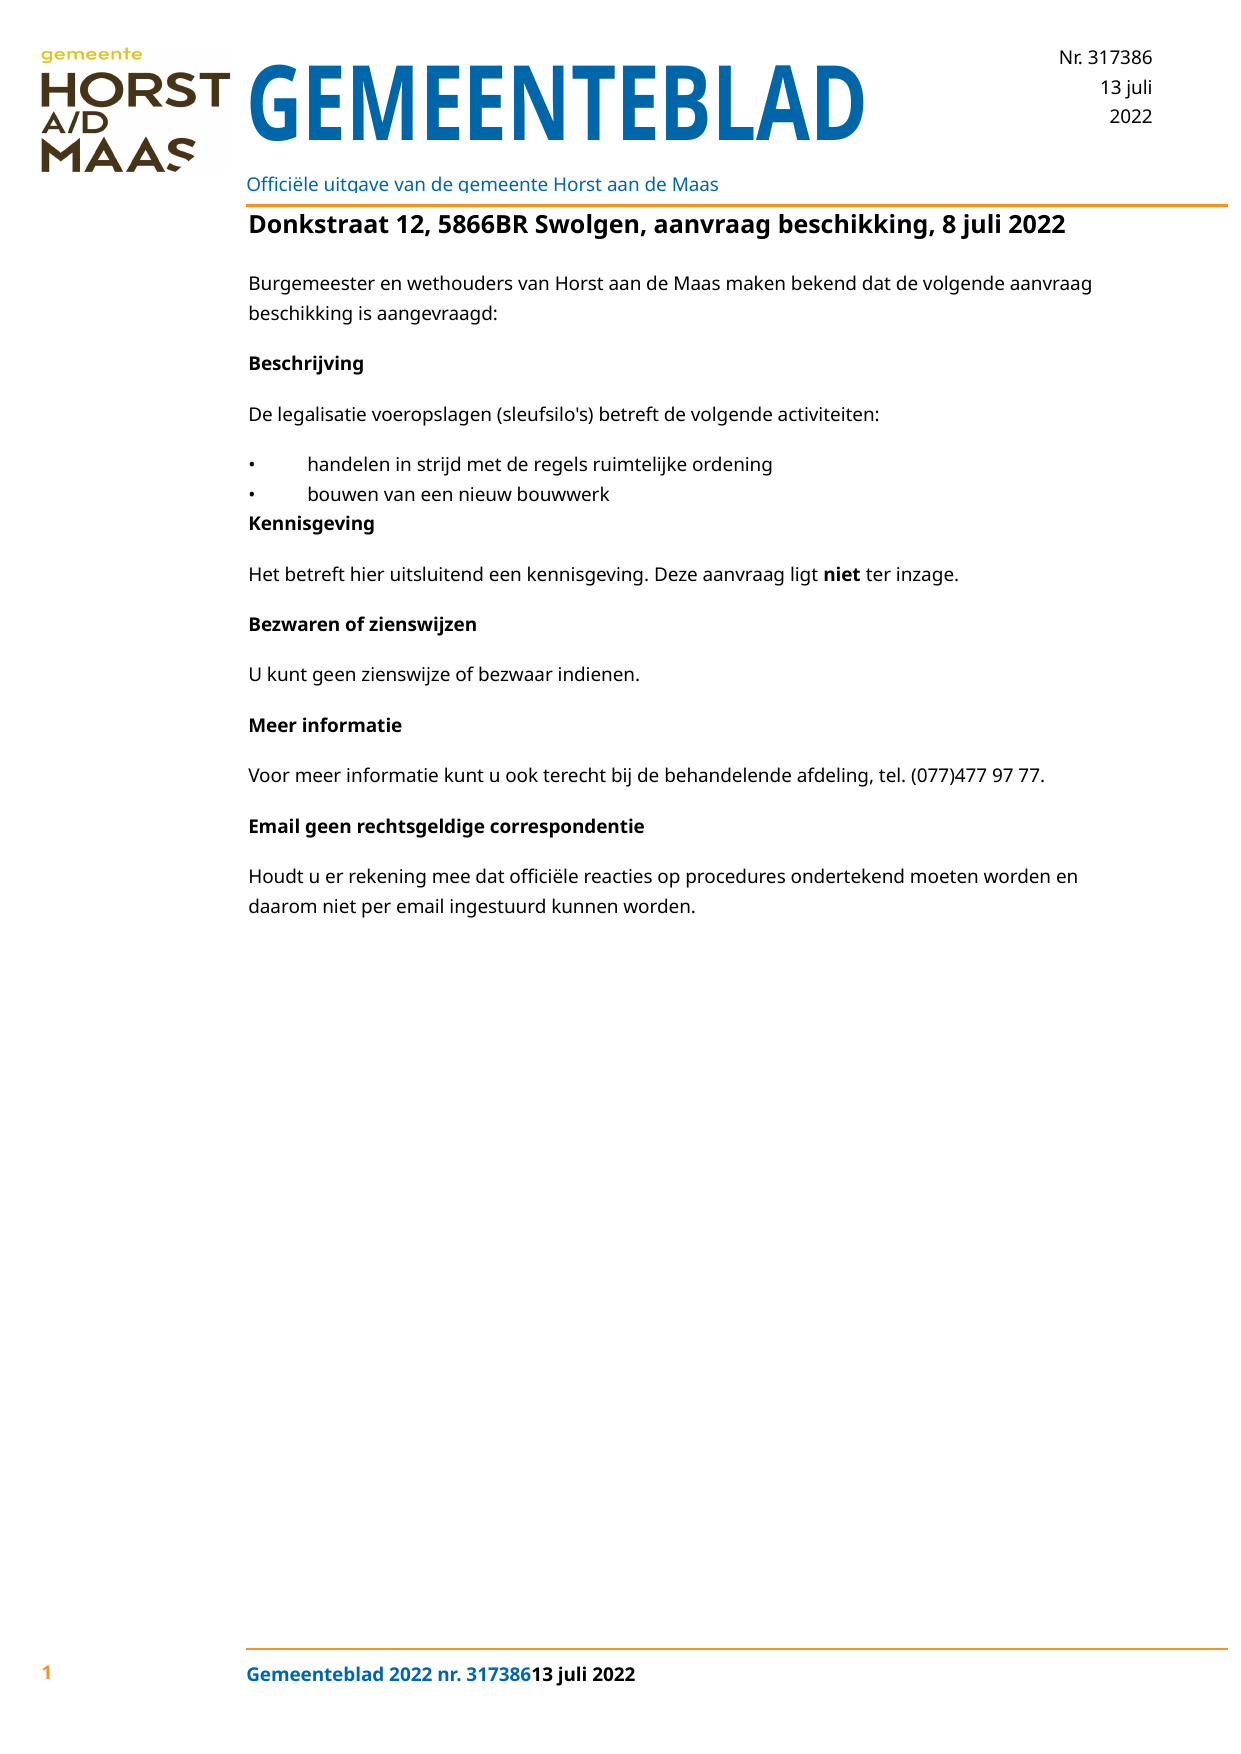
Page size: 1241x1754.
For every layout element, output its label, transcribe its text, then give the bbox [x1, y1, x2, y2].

text Email geen rechtsgeldige correspondentie [248, 813, 1152, 838]
text Meer informatie [248, 712, 1152, 738]
list handelen in strijd met de regels ruimtelijke ordening [248, 451, 1152, 477]
text U kunt geen zienswijze of bezwaar indienen. [248, 662, 1152, 687]
text De legalisatie voeropslagen (sleufsilo's) betreft de volgende activiteiten: [248, 401, 1152, 426]
text Het betreft hier uitsluitend een kennisgeving. Deze aanvraag ligt niet ter inzage. [248, 561, 1152, 586]
text Bezwaren of zienswijzen [248, 611, 1152, 637]
text Houdt u er rekening mee dat officiële reacties op procedures ondertekend moeten worden en daarom niet per email ingestuurd kunnen worden. [248, 863, 1152, 918]
list bouwen van een nieuw bouwwerk [248, 481, 1152, 506]
text Kennisgeving [248, 510, 1152, 536]
text Voor meer informatie kunt u ook terecht bij de behandelende afdeling, tel. (077)477 97 77. [248, 762, 1152, 788]
picture [41, 47, 231, 172]
text Burgemeester en wethouders van Horst aan de Maas maken bekend dat de volgende aanvraag beschikking is aangevraagd: [248, 270, 1152, 326]
text Beschrijving [248, 350, 1152, 376]
text Donkstraat 12, 5866BR Swolgen, aanvraag beschikking, 8 juli 2022 [248, 207, 1152, 241]
